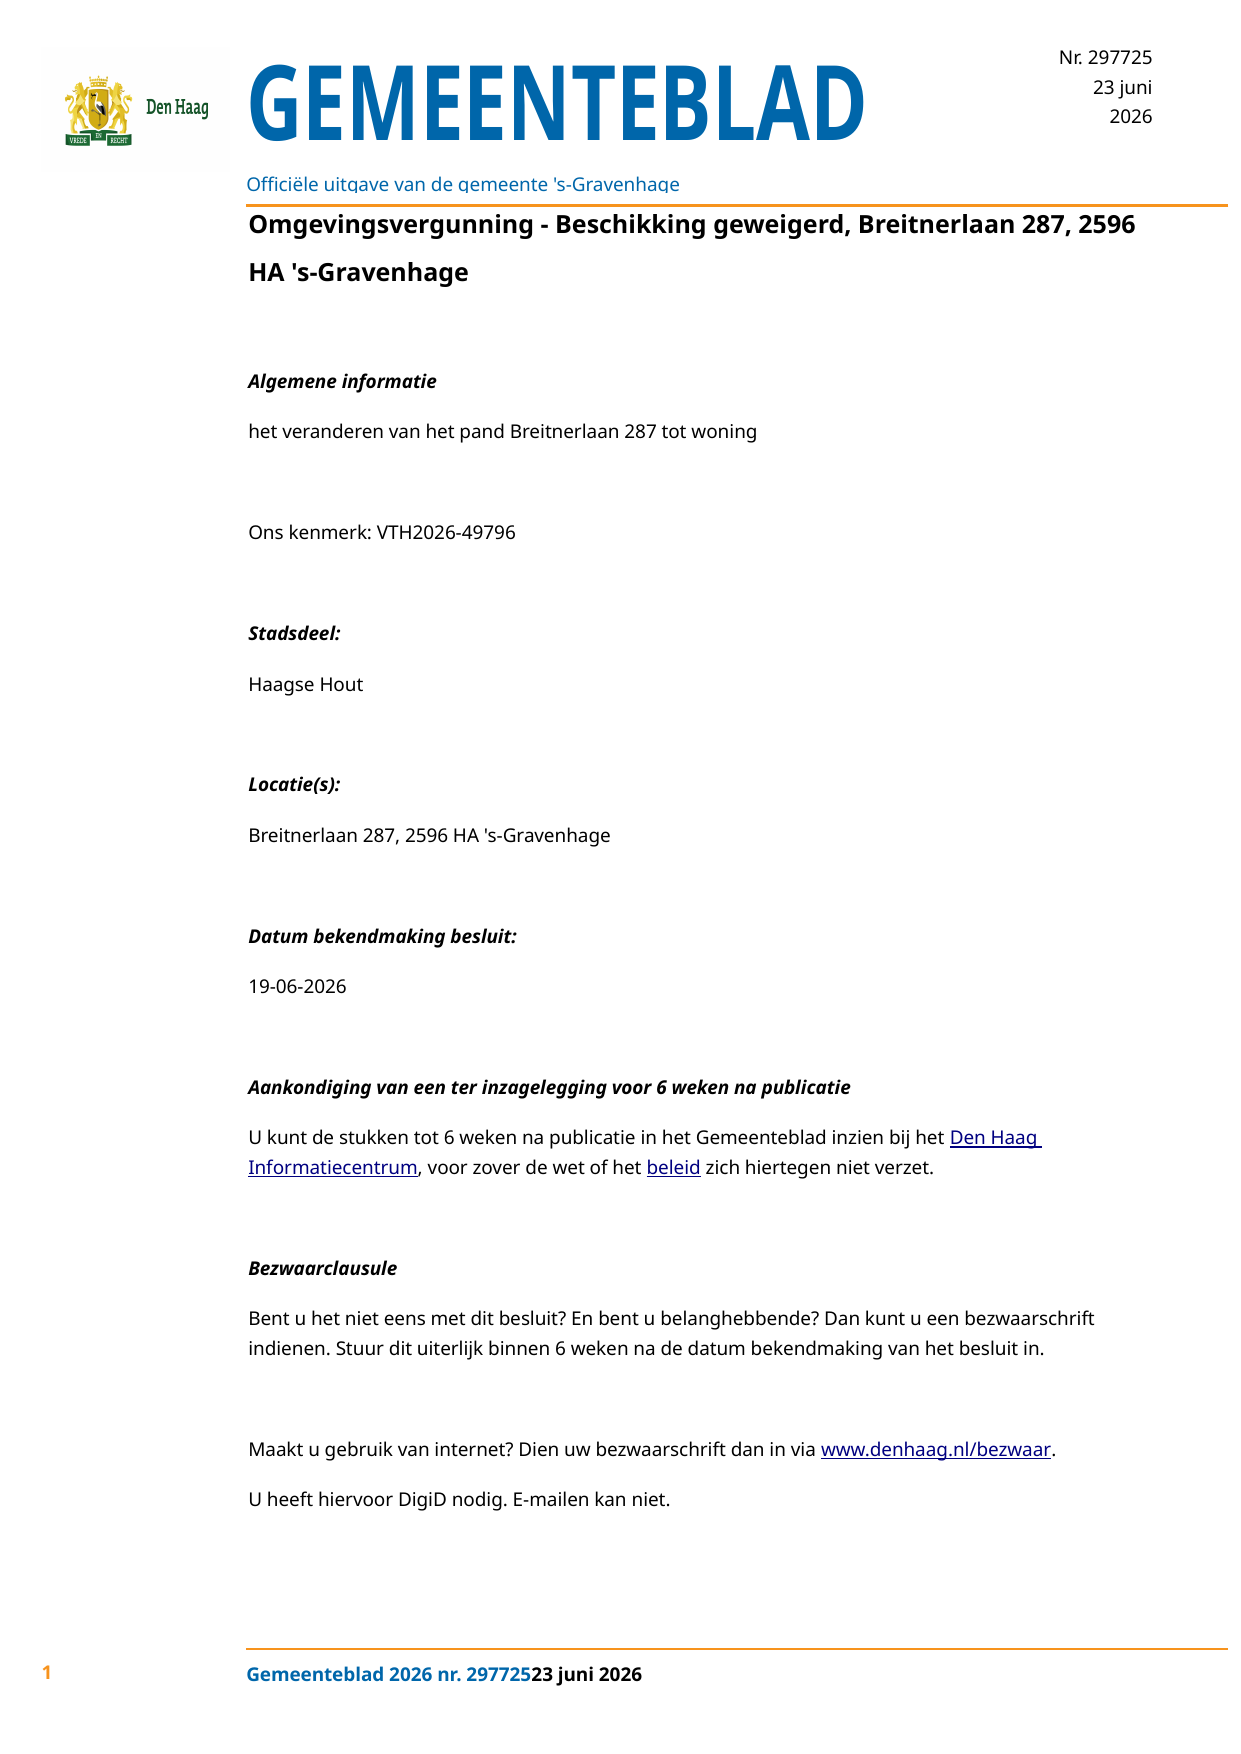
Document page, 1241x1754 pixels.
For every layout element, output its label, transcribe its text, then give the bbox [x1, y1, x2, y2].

text Locatie(s): [248, 772, 1152, 797]
text Maakt u gebruik van internet? Dien uw bezwaarschrift dan in via www.denhaag.nl/bezwaar. [248, 1436, 1152, 1462]
text Haagse Hout [248, 671, 1152, 697]
text Bent u het niet eens met dit besluit? En bent u belanghebbende? Dan kunt u een bezwaarschrift indienen. Stuur dit uiterlijk binnen 6 weken na de datum bekendmaking van het besluit in. [248, 1305, 1152, 1361]
text U kunt de stukken tot 6 weken na publicatie in het Gemeenteblad inzien bij het Den Haag Informatiecentrum, voor zover de wet of het beleid zich hiertegen niet verzet. [248, 1124, 1152, 1180]
text Stadsdeel: [248, 620, 1152, 646]
text Ons kenmerk: VTH2026-49796 [248, 519, 1152, 545]
text het veranderen van het pand Breitnerlaan 287 tot woning [248, 419, 1152, 444]
text Bezwaarclausule [248, 1255, 1152, 1281]
text Algemene informatie [248, 368, 1152, 394]
text Aankondiging van een ter inzagelegging voor 6 weken na publicatie [248, 1074, 1152, 1100]
text U heeft hiervoor DigiD nodig. E-mailen kan niet. [248, 1486, 1152, 1512]
text Datum bekendmaking besluit: [248, 923, 1152, 949]
text 19-06-2026 [248, 973, 1152, 999]
text Breitnerlaan 287, 2596 HA 's-Gravenhage [248, 822, 1152, 848]
picture [41, 47, 231, 172]
text Omgevingsvergunning - Beschikking geweigerd, Breitnerlaan 287, 2596 HA 's-Gravenhage [248, 207, 1152, 288]
